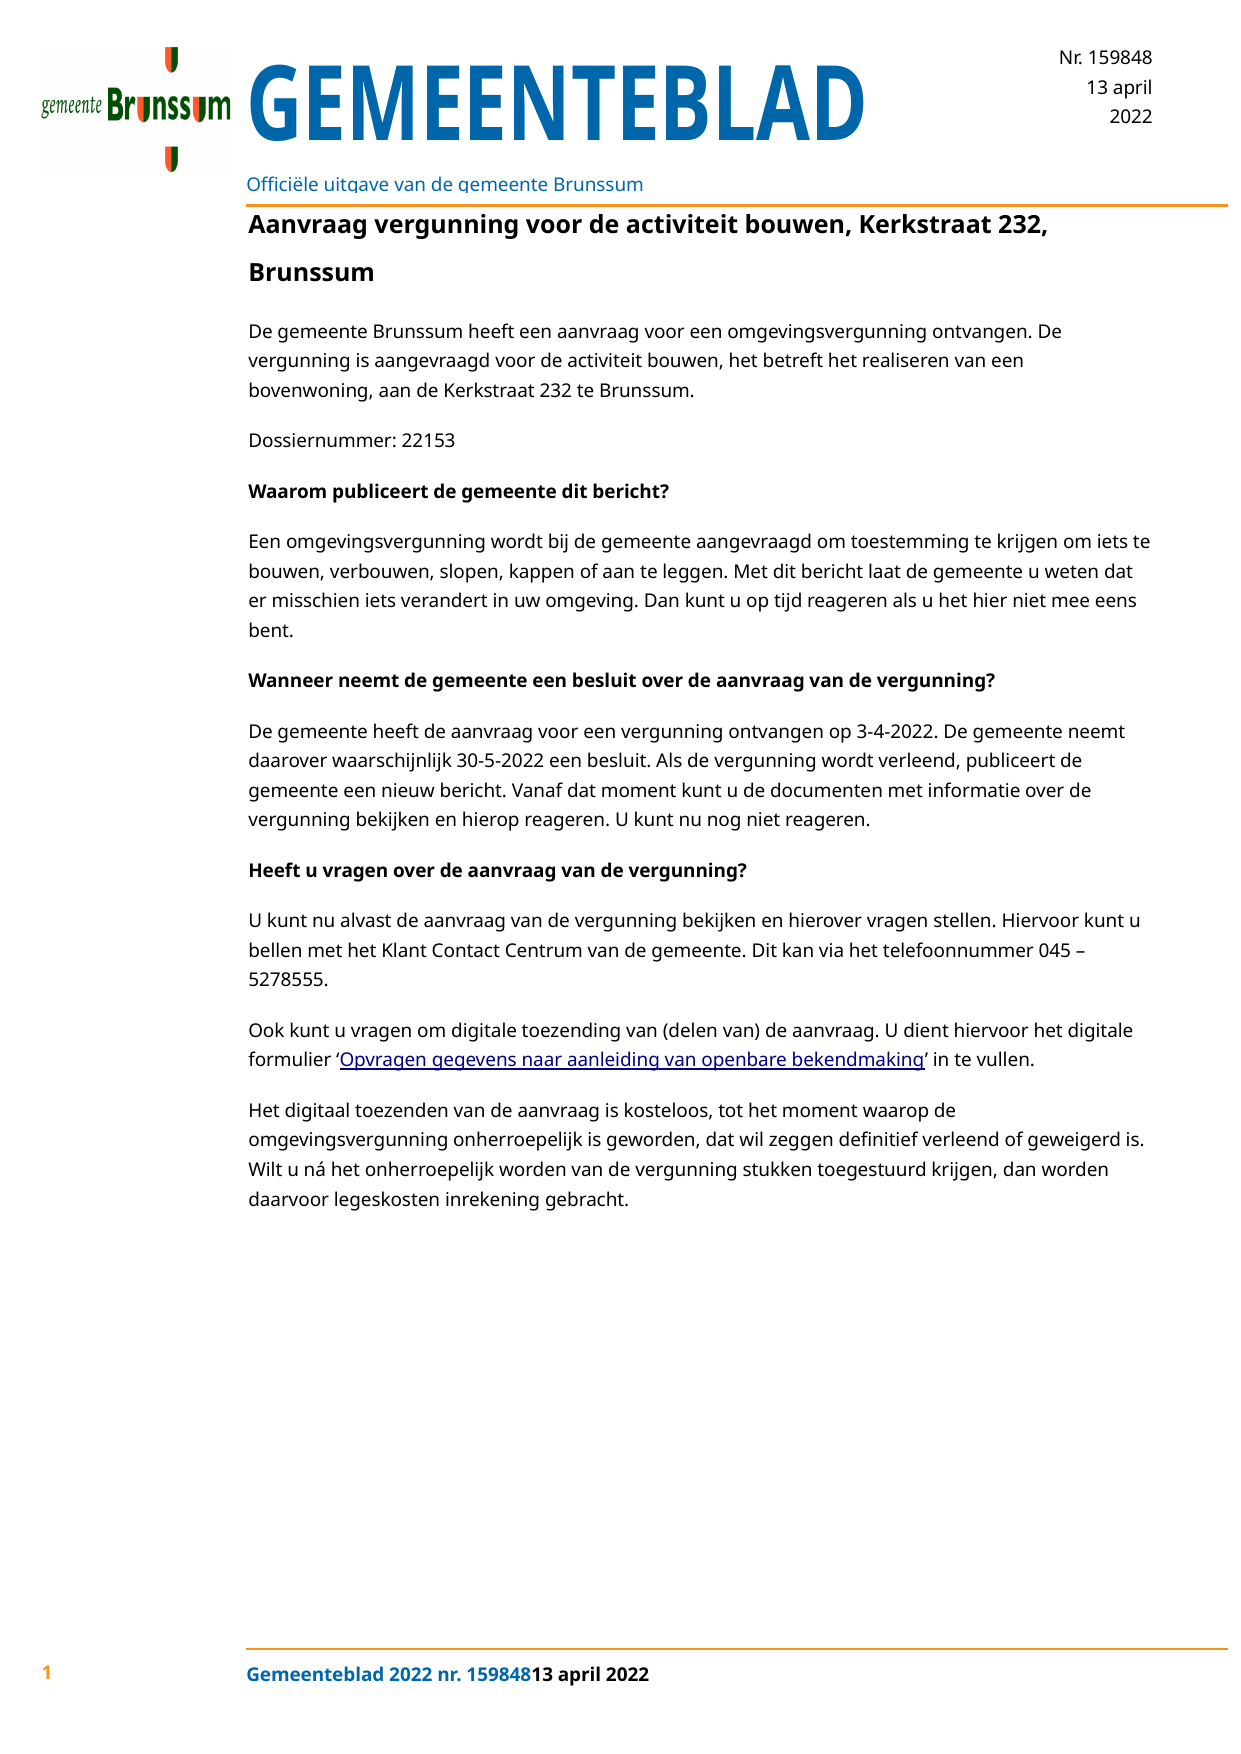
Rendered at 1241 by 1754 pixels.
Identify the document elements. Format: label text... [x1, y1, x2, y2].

text Waarom publiceert de gemeente dit bericht? [248, 478, 1152, 504]
text Dossiernummer: 22153 [248, 427, 1152, 453]
text Ook kunt u vragen om digitale toezending van (delen van) de aanvraag. U dient hiervoor het digitale formulier ‘Opvragen gegevens naar aanleiding van openbare bekendmaking’ in te vullen. [248, 1017, 1152, 1072]
picture [41, 47, 231, 172]
text De gemeente Brunssum heeft een aanvraag voor een omgevingsvergunning ontvangen. De vergunning is aangevraagd voor de activiteit bouwen, het betreft het realiseren van een bovenwoning, aan de Kerkstraat 232 te Brunssum. [248, 318, 1152, 403]
text U kunt nu alvast de aanvraag van de vergunning bekijken en hierover vragen stellen. Hiervoor kunt u bellen met het Klant Contact Centrum van de gemeente. Dit kan via het telefoonnummer 045 – 5278555. [248, 907, 1152, 992]
text Heeft u vragen over de aanvraag van de vergunning? [248, 857, 1152, 883]
text Een omgevingsvergunning wordt bij de gemeente aangevraagd om toestemming te krijgen om iets te bouwen, verbouwen, slopen, kappen of aan te leggen. Met dit bericht laat de gemeente u weten dat er misschien iets verandert in uw omgeving. Dan kunt u op tijd reageren als u het hier niet mee eens bent. [248, 528, 1152, 643]
text Aanvraag vergunning voor de activiteit bouwen, Kerkstraat 232, Brunssum [248, 207, 1152, 288]
text De gemeente heeft de aanvraag voor een vergunning ontvangen op 3-4-2022. De gemeente neemt daarover waarschijnlijk 30-5-2022 een besluit. Als de vergunning wordt verleend, publiceert de gemeente een nieuw bericht. Vanaf dat moment kunt u de documenten met informatie over de vergunning bekijken en hierop reageren. U kunt nu nog niet reageren. [248, 718, 1152, 832]
text Wanneer neemt de gemeente een besluit over de aanvraag van de vergunning? [248, 667, 1152, 693]
text Het digitaal toezenden van de aanvraag is kosteloos, tot het moment waarop de omgevingsvergunning onherroepelijk is geworden, dat wil zeggen definitief verleend of geweigerd is. Wilt u ná het onherroepelijk worden van de vergunning stukken toegestuurd krijgen, dan worden daarvoor legeskosten inrekening gebracht. [248, 1097, 1152, 1212]
